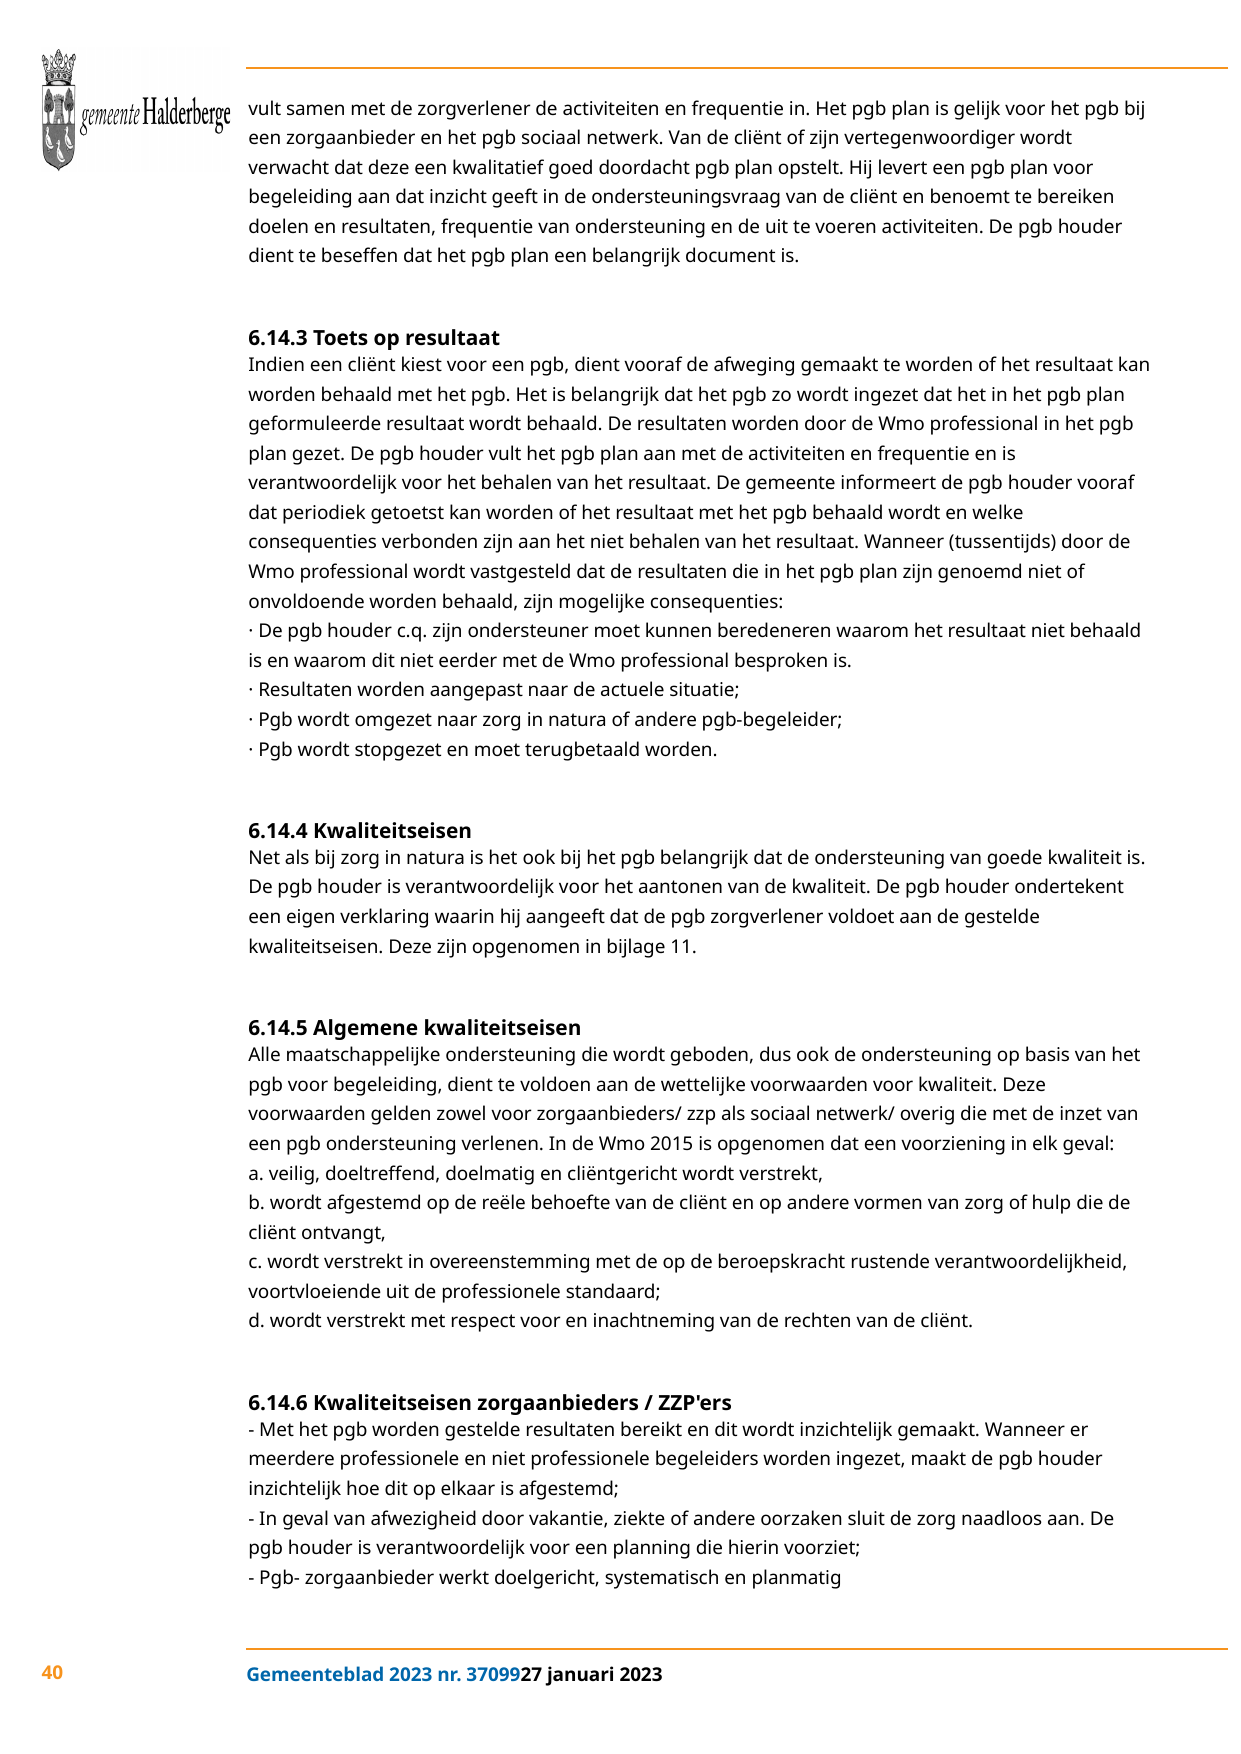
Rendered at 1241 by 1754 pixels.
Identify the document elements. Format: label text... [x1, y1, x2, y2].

text vult samen met de zorgverlener de activiteiten en frequentie in. Het pgb plan is gelijk voor het pgb bij een zorgaanbieder en het pgb sociaal netwerk. Van de cliënt of zijn vertegenwoordiger wordt verwacht dat deze een kwalitatief goed doordacht pgb plan opstelt. Hij levert een pgb plan voor begeleiding aan dat inzicht geeft in de ondersteuningsvraag van de cliënt en benoemt te bereiken doelen en resultaten, frequentie van ondersteuning en de uit te voeren activiteiten. De pgb houder dient te beseffen dat het pgb plan een belangrijk document is. [248, 95, 1152, 268]
text · De pgb houder c.q. zijn ondersteuner moet kunnen beredeneren waarom het resultaat niet behaald is en waarom dit niet eerder met de Wmo professional besproken is. [248, 617, 1152, 673]
text · Pgb wordt stopgezet en moet terugbetaald worden. [248, 736, 1152, 761]
text · Pgb wordt omgezet naar zorg in natura of andere pgb-begeleider; [248, 706, 1152, 732]
text b. wordt afgestemd op de reële behoefte van de cliënt en op andere vormen van zorg of hulp die de cliënt ontvangt, [248, 1189, 1152, 1244]
text Alle maatschappelijke ondersteuning die wordt geboden, dus ook de ondersteuning op basis van het pgb voor begeleiding, dient te voldoen aan de wettelijke voorwaarden voor kwaliteit. Deze voorwaarden gelden zowel voor zorgaanbieders/ zzp als sociaal netwerk/ overig die met de inzet van een pgb ondersteuning verlenen. In de Wmo 2015 is opgenomen dat een voorziening in elk geval: [248, 1041, 1152, 1156]
text - Pgb- zorgaanbieder werkt doelgericht, systematisch en planmatig [248, 1564, 1152, 1590]
text Indien een cliënt kiest voor een pgb, dient vooraf de afweging gemaakt te worden of het resultaat kan worden behaald met het pgb. Het is belangrijk dat het pgb zo wordt ingezet dat het in het pgb plan geformuleerde resultaat wordt behaald. De resultaten worden door de Wmo professional in het pgb plan gezet. De pgb houder vult het pgb plan aan met de activiteiten en frequentie en is verantwoordelijk voor het behalen van het resultaat. De gemeente informeert de pgb houder vooraf dat periodiek getoetst kan worden of het resultaat met het pgb behaald wordt en welke consequenties verbonden zijn aan het niet behalen van het resultaat. Wanneer (tussentijds) door de Wmo professional wordt vastgesteld dat de resultaten die in het pgb plan zijn genoemd niet of onvoldoende worden behaald, zijn mogelijke consequenties: [248, 351, 1152, 613]
picture [41, 47, 231, 172]
text - Met het pgb worden gestelde resultaten bereikt en dit wordt inzichtelijk gemaakt. Wanneer er meerdere professionele en niet professionele begeleiders worden ingezet, maakt de pgb houder inzichtelijk hoe dit op elkaar is afgestemd; [248, 1416, 1152, 1501]
text 6.14.4 Kwaliteitseisen [248, 816, 1152, 844]
text · Resultaten worden aangepast naar de actuele situatie; [248, 677, 1152, 702]
text a. veilig, doeltreffend, doelmatig en cliëntgericht wordt verstrekt, [248, 1160, 1152, 1185]
text c. wordt verstrekt in overeenstemming met de op de beroepskracht rustende verantwoordelijkheid, voortvloeiende uit de professionele standaard; [248, 1248, 1152, 1304]
text - In geval van afwezigheid door vakantie, ziekte of andere oorzaken sluit de zorg naadloos aan. De pgb houder is verantwoordelijk voor een planning die hierin voorziet; [248, 1505, 1152, 1560]
text 6.14.3 Toets op resultaat [248, 323, 1152, 351]
text 6.14.6 Kwaliteitseisen zorgaanbieders / ZZP'ers [248, 1388, 1152, 1416]
text d. wordt verstrekt met respect voor en inachtneming van de rechten van de cliënt. [248, 1308, 1152, 1333]
text Net als bij zorg in natura is het ook bij het pgb belangrijk dat de ondersteuning van goede kwaliteit is. De pgb houder is verantwoordelijk voor het aantonen van de kwaliteit. De pgb houder ondertekent een eigen verklaring waarin hij aangeeft dat de pgb zorgverlener voldoet aan de gestelde kwaliteitseisen. Deze zijn opgenomen in bijlage 11. [248, 844, 1152, 959]
text 6.14.5 Algemene kwaliteitseisen [248, 1013, 1152, 1041]
